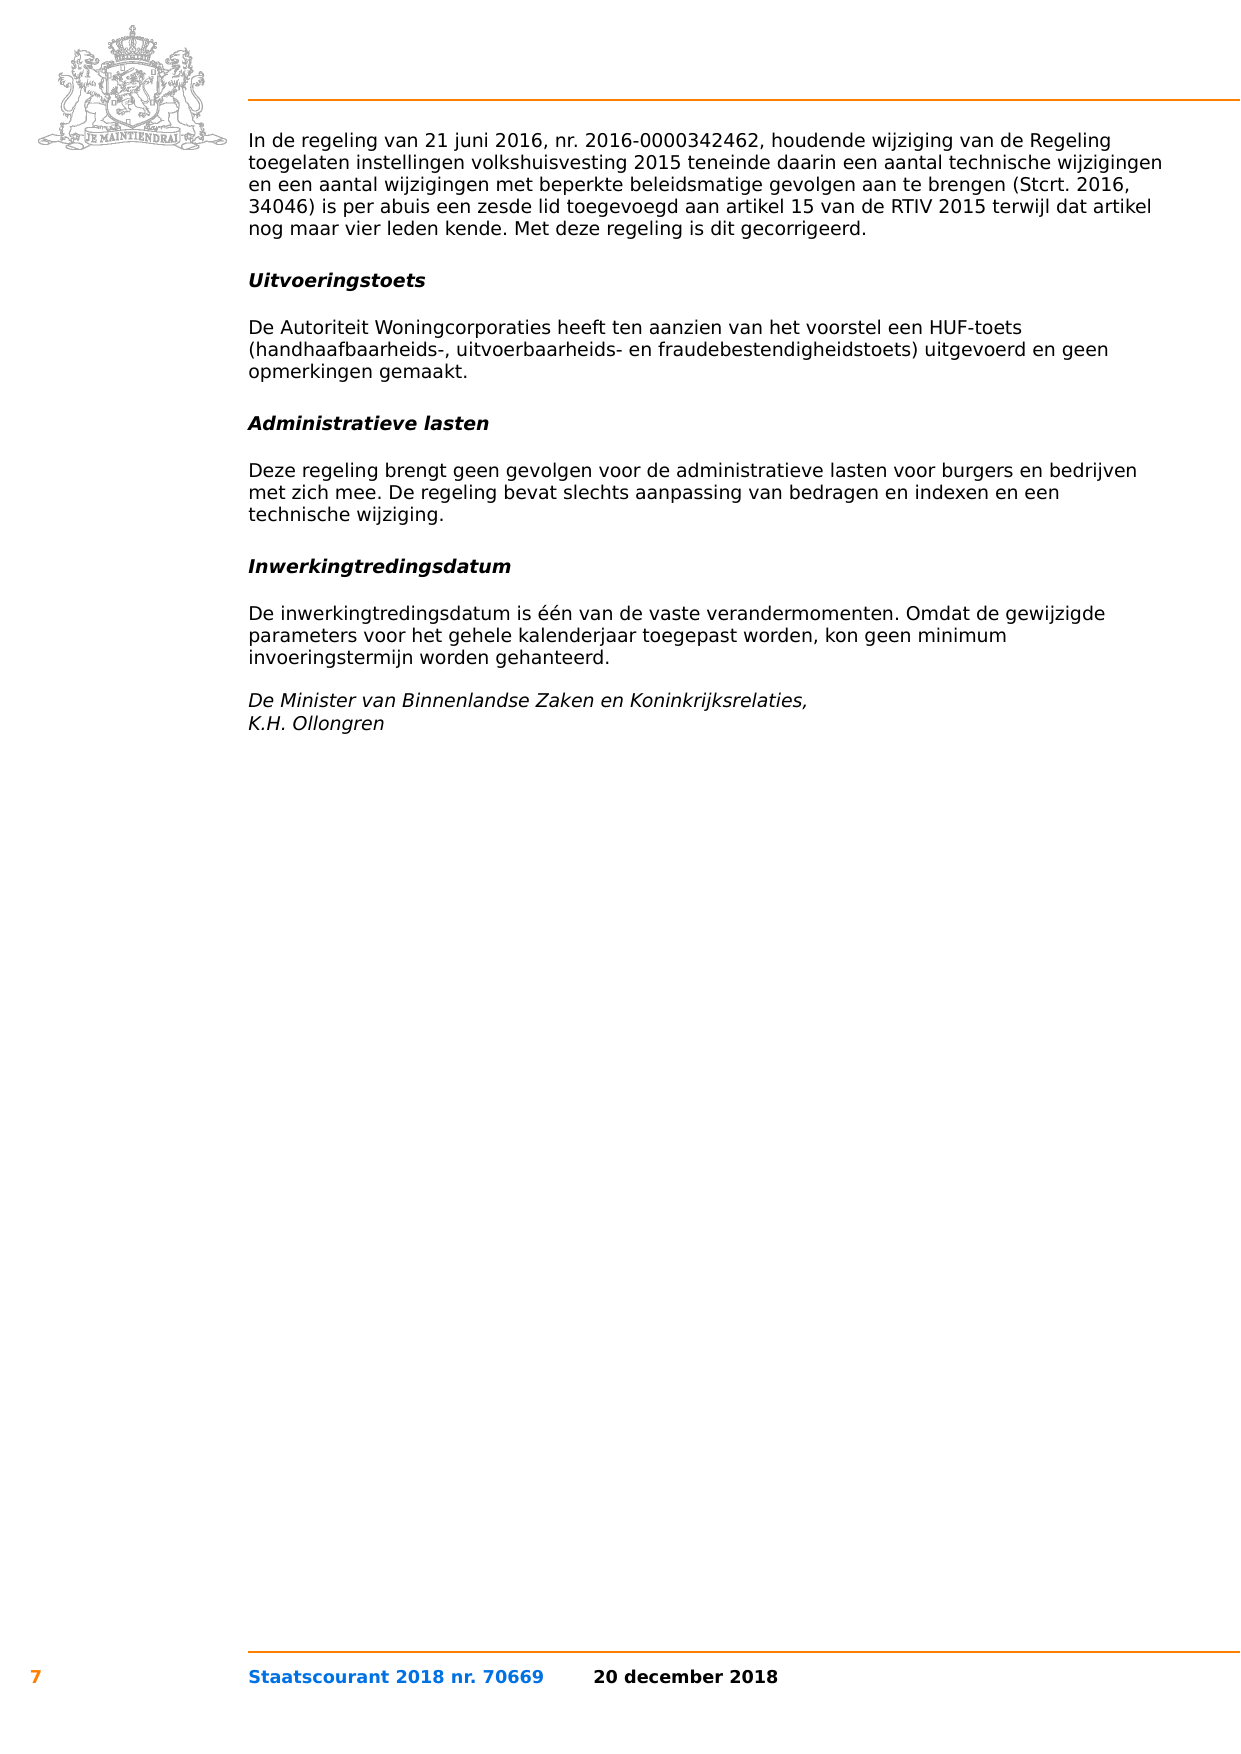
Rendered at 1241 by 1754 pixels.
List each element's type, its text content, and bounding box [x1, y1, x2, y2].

picture [38, 25, 227, 150]
subtitle Uitvoeringstoets [248, 270, 1163, 292]
text De Autoriteit Woningcorporaties heeft ten aanzien van het voorstel een HUF-toets (handhaafbaarheids-, uitvoerbaarheids- en fraudebestendigheidstoets) uitgevoerd en geen opmerkingen gemaakt. [248, 317, 1163, 383]
subtitle Administratieve lasten [248, 413, 1163, 435]
text In de regeling van 21 juni 2016, nr. 2016-0000342462, houdende wijziging van de Regeling toegelaten instellingen volkshuisvesting 2015 teneinde daarin een aantal technische wijzigingen en een aantal wijzigingen met beperkte beleidsmatige gevolgen aan te brengen (Stcrt. 2016, 34046) is per abuis een zesde lid toegevoegd aan artikel 15 van de RTIV 2015 terwijl dat artikel nog maar vier leden kende. Met deze regeling is dit gecorrigeerd. [248, 130, 1163, 240]
text De inwerkingtredingsdatum is één van de vaste verandermomenten. Omdat de gewijzigde parameters voor het gehele kalenderjaar toegepast worden, kon geen minimum invoeringstermijn worden gehanteerd. [248, 603, 1163, 668]
text Deze regeling brengt geen gevolgen voor de administratieve lasten voor burgers en bedrijven met zich mee. De regeling bevat slechts aanpassing van bedragen en indexen en een technische wijziging. [248, 460, 1163, 526]
text De Minister van Binnenlandse Zaken en Koninkrijksrelaties, K.H. Ollongren [248, 690, 1163, 734]
subtitle Inwerkingtredingsdatum [248, 556, 1163, 578]
